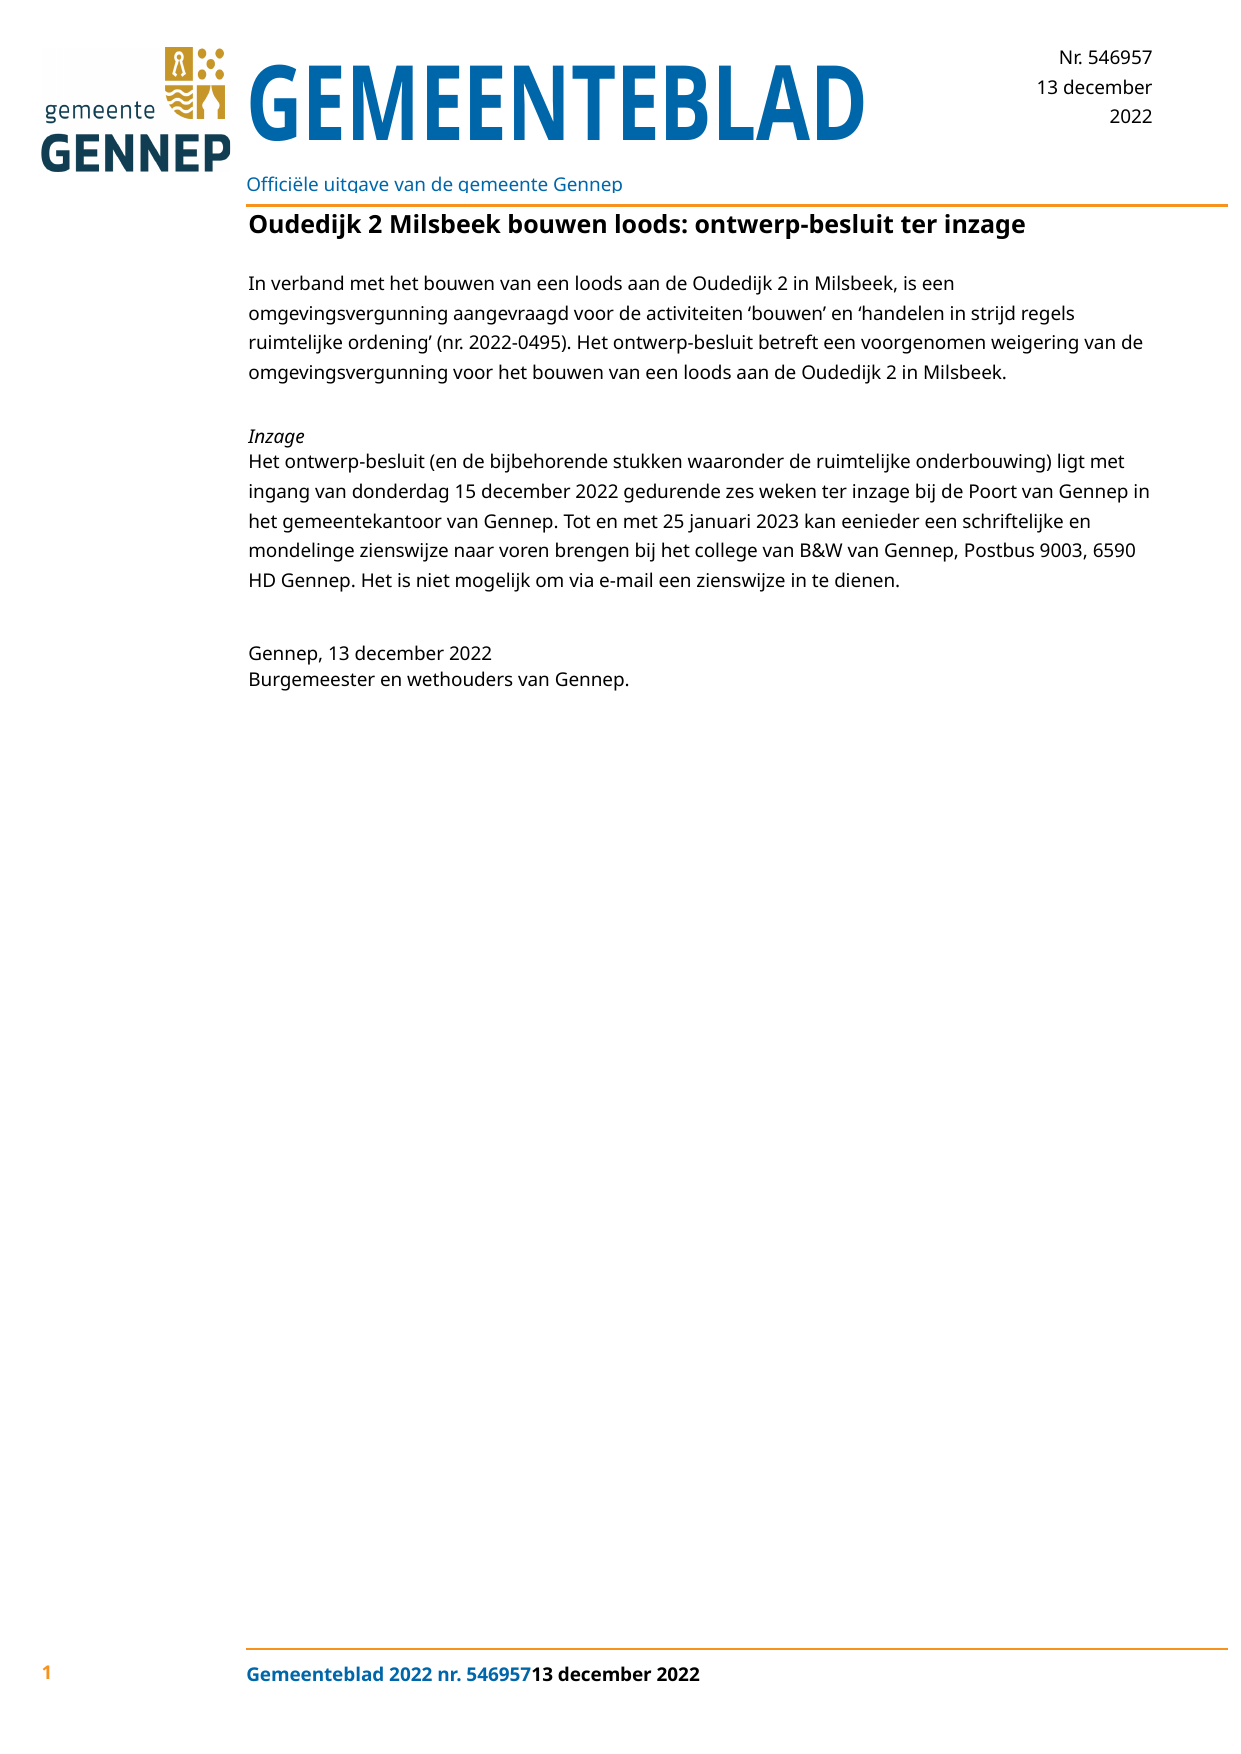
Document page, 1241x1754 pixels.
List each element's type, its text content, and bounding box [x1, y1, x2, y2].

text In verband met het bouwen van een loods aan de Oudedijk 2 in Milsbeek, is een omgevingsvergunning aangevraagd voor de activiteiten ‘bouwen’ en ‘handelen in strijd regels ruimtelijke ordening’ (nr. 2022-0495). Het ontwerp-besluit betreft een voorgenomen weigering van de omgevingsvergunning voor het bouwen van een loods aan de Oudedijk 2 in Milsbeek. [248, 270, 1152, 385]
text Burgemeester en wethouders van Gennep. [248, 666, 1152, 692]
text Inzage [248, 423, 1152, 449]
text Oudedijk 2 Milsbeek bouwen loods: ontwerp-besluit ter inzage [248, 207, 1152, 241]
text Het ontwerp-besluit (en de bijbehorende stukken waaronder de ruimtelijke onderbouwing) ligt met ingang van donderdag 15 december 2022 gedurende zes weken ter inzage bij de Poort van Gennep in het gemeentekantoor van Gennep. Tot en met 25 januari 2023 kan eenieder een schriftelijke en mondelinge zienswijze naar voren brengen bij het college van B&W van Gennep, Postbus 9003, 6590 HD Gennep. Het is niet mogelijk om via e-mail een zienswijze in te dienen. [248, 449, 1152, 593]
picture [41, 47, 231, 172]
text Gennep, 13 december 2022 [248, 641, 1152, 666]
